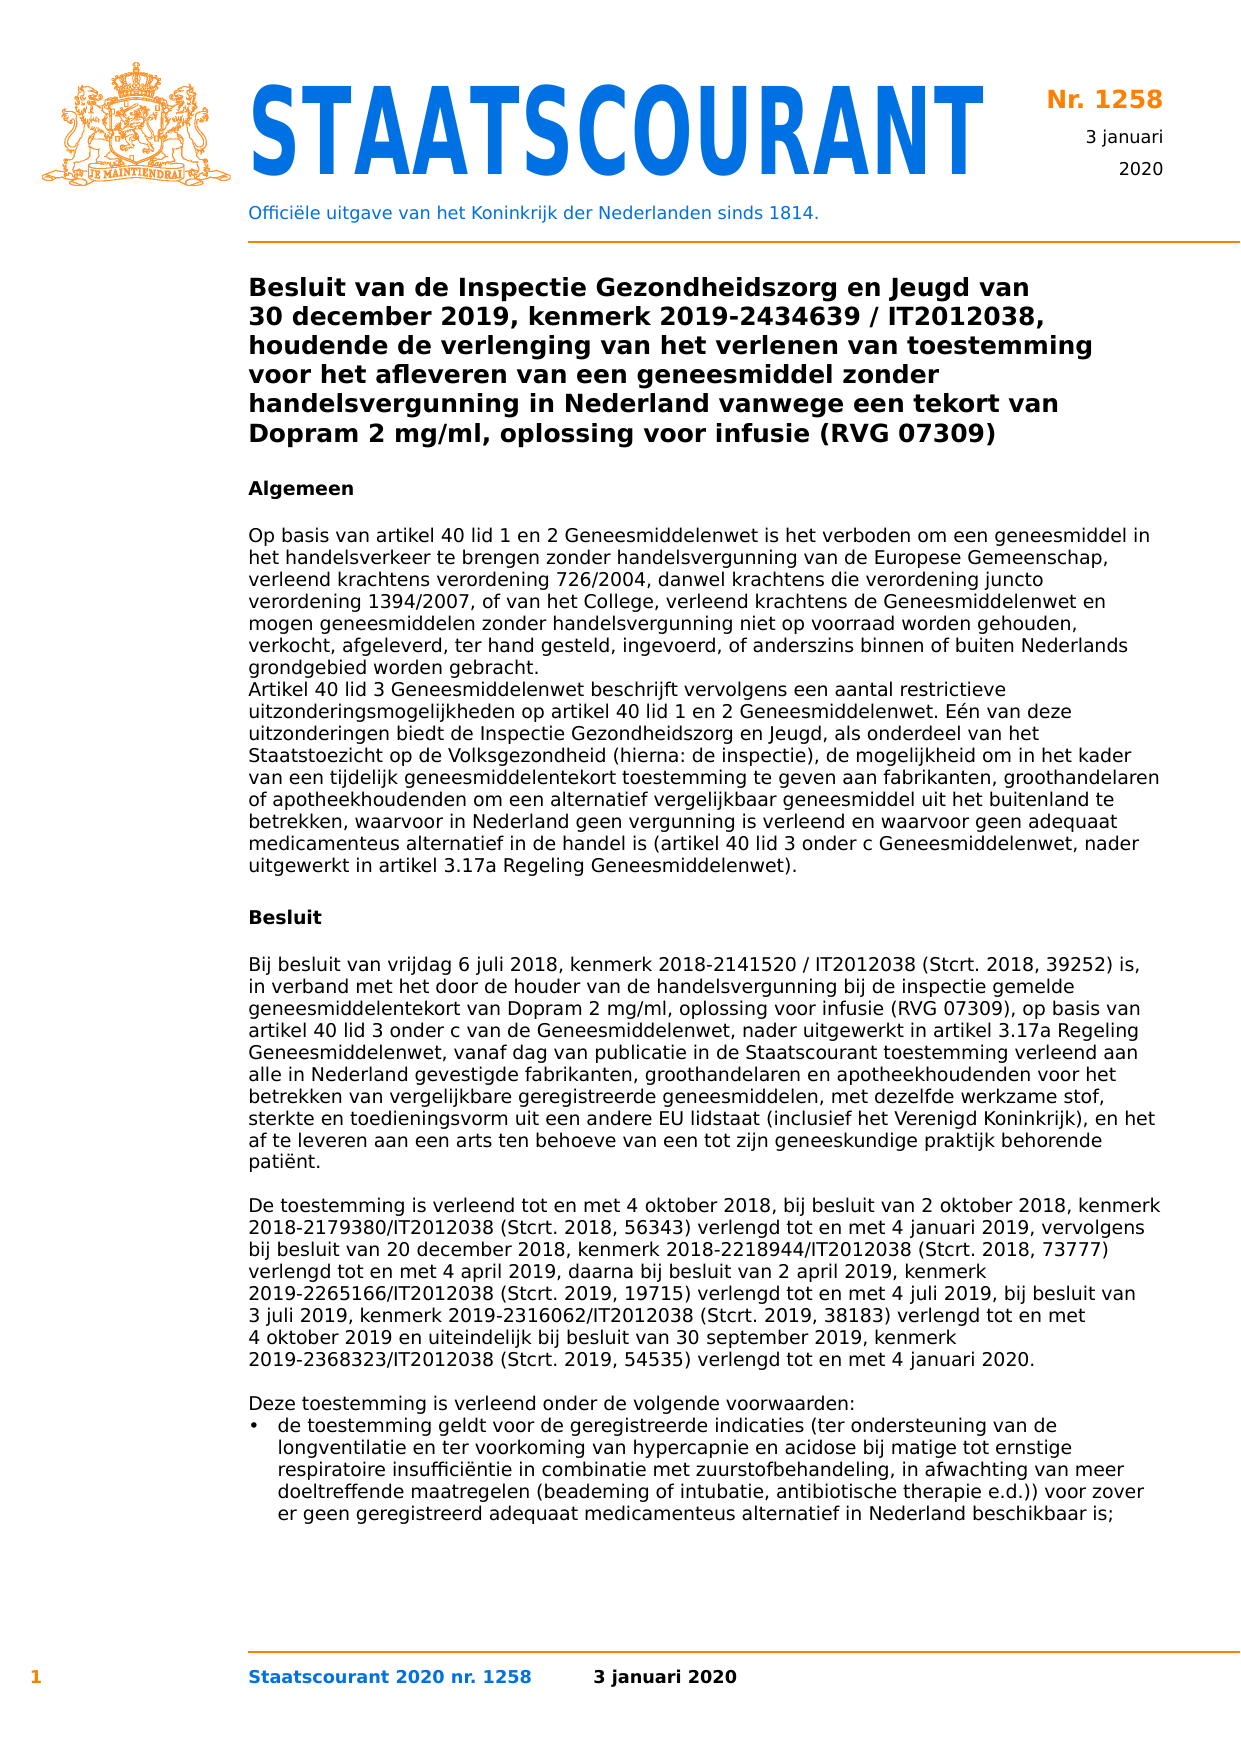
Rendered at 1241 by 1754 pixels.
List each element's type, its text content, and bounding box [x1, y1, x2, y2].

text De toestemming is verleend tot en met 4 oktober 2018, bij besluit van 2 oktober 2018, kenmerk 2018-2179380/IT2012038 (Stcrt. 2018, 56343) verlengd tot en met 4 januari 2019, vervolgens bij besluit van 20 december 2018, kenmerk 2018-2218944/IT2012038 (Stcrt. 2018, 73777) verlengd tot en met 4 april 2019, daarna bij besluit van 2 april 2019, kenmerk 2019-2265166/IT2012038 (Stcrt. 2019, 19715) verlengd tot en met 4 juli 2019, bij besluit van 3 juli 2019, kenmerk 2019-2316062/IT2012038 (Stcrt. 2019, 38183) verlengd tot en met 4 oktober 2019 en uiteindelijk bij besluit van 30 september 2019, kenmerk 2019-2368323/IT2012038 (Stcrt. 2019, 54535) verlengd tot en met 4 januari 2020. [248, 1195, 1163, 1371]
table_cell 2020 [998, 153, 1240, 203]
text • de toestemming geldt voor de geregistreerde indicaties (ter ondersteuning van de longventilatie en ter voorkoming van hypercapnie en acidose bij matige tot ernstige respiratoire insufficiëntie in combinatie met zuurstofbehandeling, in afwachting van meer doeltreffende maatregelen (beademing of intubatie, antibiotische therapie e.d.)) voor zover er geen geregistreerd adequaat medicamenteus alternatief in Nederland beschikbaar is; [248, 1415, 1163, 1525]
text Deze toestemming is verleend onder de volgende voorwaarden: [248, 1393, 1163, 1415]
table_header Nr. 1258 [998, 62, 1240, 121]
table_header STAATSCOURANT [248, 62, 998, 203]
subtitle Besluit van de Inspectie Gezondheidszorg en Jeugd van 30 december 2019, kenmerk 2019-2434639 / IT2012038, houdende de verlenging van het verlenen van toestemming voor het afleveren van een geneesmiddel zonder handelsvergunning in Nederland vanwege een tekort van Dopram 2 mg/ml, oplossing voor infusie (RVG 07309) [248, 273, 1163, 448]
text Artikel 40 lid 3 Geneesmiddelenwet beschrijft vervolgens een aantal restrictieve uitzonderingsmogelijkheden op artikel 40 lid 1 en 2 Geneesmiddelenwet. Eén van deze uitzonderingen biedt de Inspectie Gezondheidszorg en Jeugd, als onderdeel van het Staatstoezicht op de Volksgezondheid (hierna: de inspectie), de mogelijkheid om in het kader van een tijdelijk geneesmiddelentekort toestemming te geven aan fabrikanten, groothandelaren of apotheekhoudenden om een alternatief vergelijkbaar geneesmiddel uit het buitenland te betrekken, waarvoor in Nederland geen vergunning is verleend en waarvoor geen adequaat medicamenteus alternatief in de handel is (artikel 40 lid 3 onder c Geneesmiddelenwet, nader uitgewerkt in artikel 3.17a Regeling Geneesmiddelenwet). [248, 679, 1163, 877]
table_header [25, 62, 248, 241]
picture [41, 62, 231, 186]
text Bij besluit van vrijdag 6 juli 2018, kenmerk 2018-2141520 / IT2012038 (Stcrt. 2018, 39252) is, in verband met het door de houder van de handelsvergunning bij de inspectie gemelde geneesmiddelentekort van Dopram 2 mg/ml, oplossing voor infusie (RVG 07309), op basis van artikel 40 lid 3 onder c van de Geneesmiddelenwet, nader uitgewerkt in artikel 3.17a Regeling Geneesmiddelenwet, vanaf dag van publicatie in de Staatscourant toestemming verleend aan alle in Nederland gevestigde fabrikanten, groothandelaren en apotheekhoudenden voor het betrekken van vergelijkbare geregistreerde geneesmiddelen, met dezelfde werkzame stof, sterkte en toedieningsvorm uit een andere EU lidstaat (inclusief het Verenigd Koninkrijk), en het af te leveren aan een arts ten behoeve van een tot zijn geneeskundige praktijk behorende patiënt. [248, 954, 1163, 1173]
subtitle Algemeen [248, 478, 1163, 500]
table_cell Officiële uitgave van het Koninkrijk der Nederlanden sinds 1814. [248, 203, 1240, 241]
table_cell 3 januari [998, 121, 1240, 153]
text Op basis van artikel 40 lid 1 en 2 Geneesmiddelenwet is het verboden om een geneesmiddel in het handelsverkeer te brengen zonder handelsvergunning van de Europese Gemeenschap, verleend krachtens verordening 726/2004, danwel krachtens die verordening juncto verordening 1394/2007, of van het College, verleend krachtens de Geneesmiddelenwet en mogen geneesmiddelen zonder handelsvergunning niet op voorraad worden gehouden, verkocht, afgeleverd, ter hand gesteld, ingevoerd, of anderszins binnen of buiten Nederlands grondgebied worden gebracht. [248, 525, 1163, 679]
subtitle Besluit [248, 907, 1163, 929]
